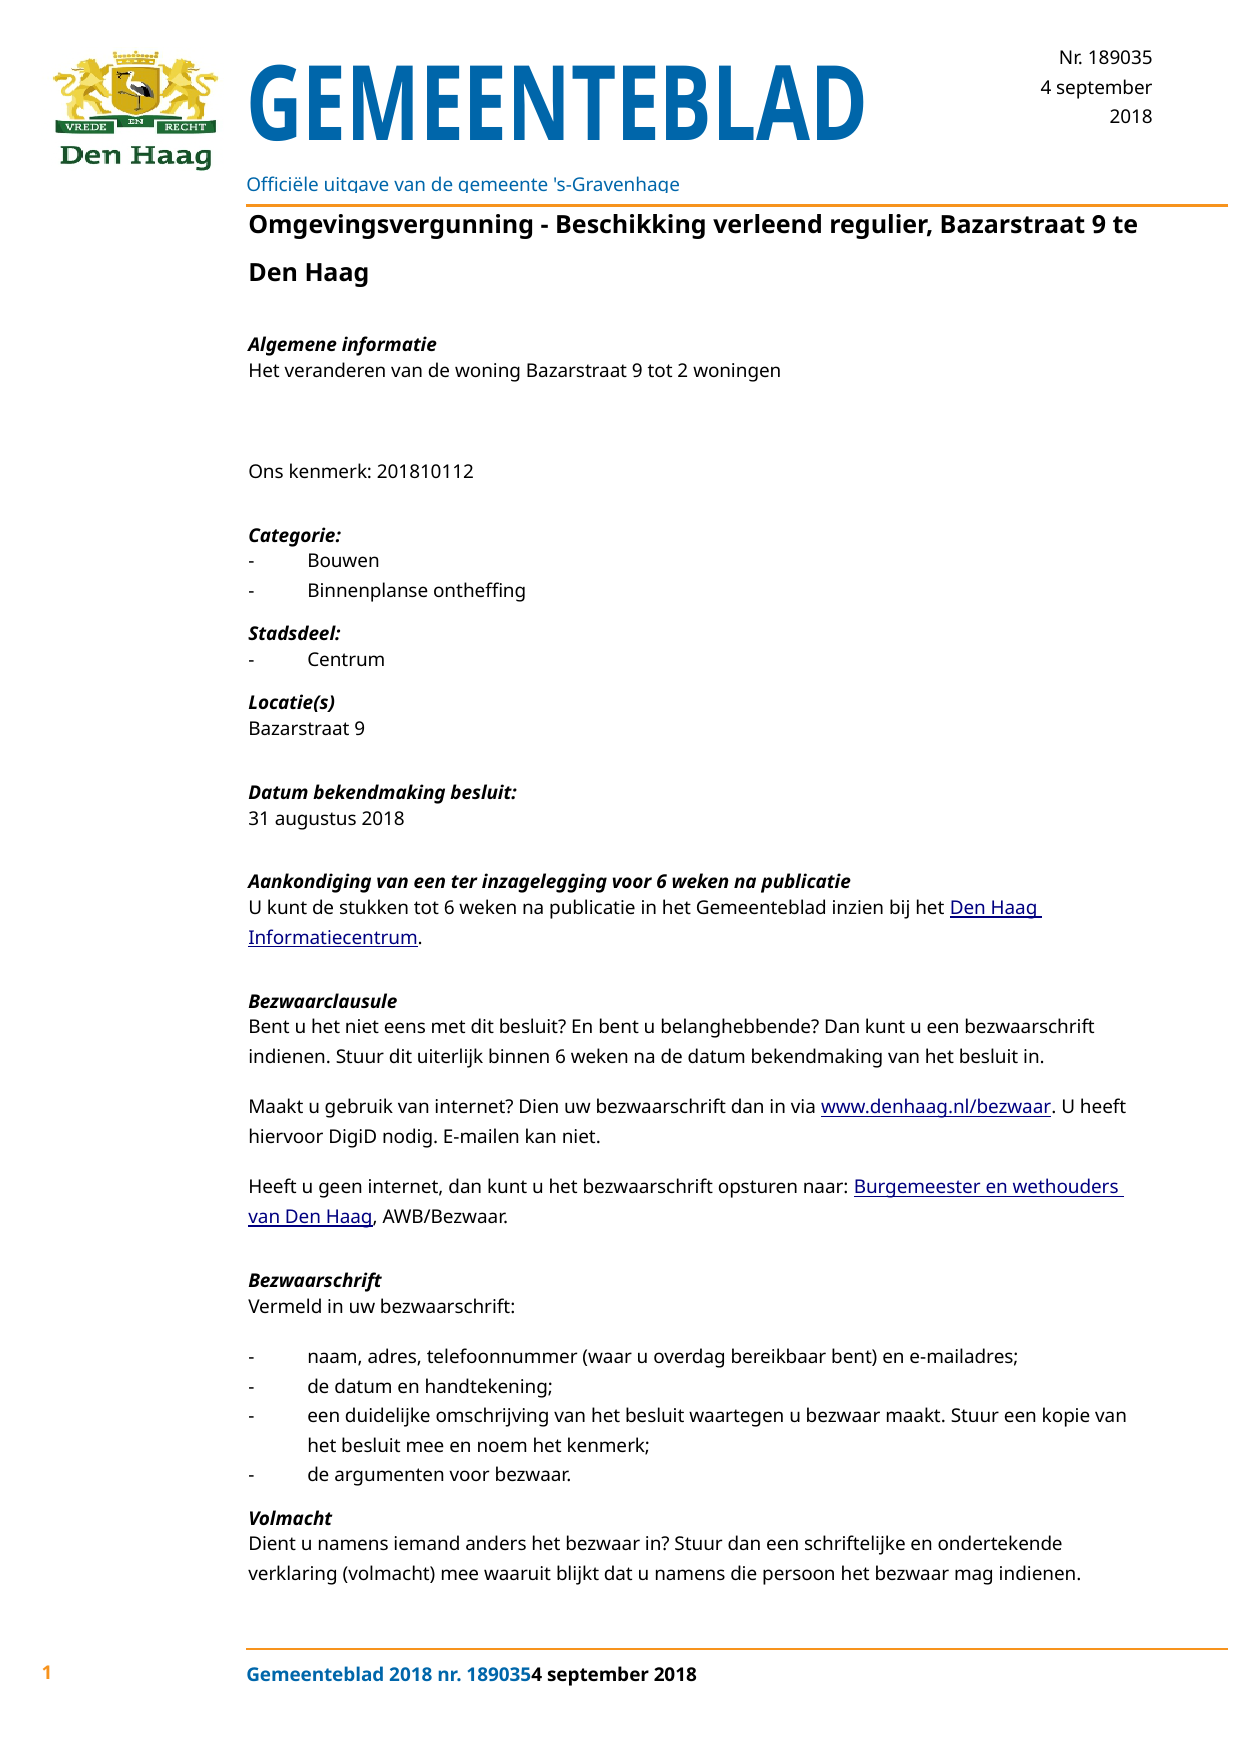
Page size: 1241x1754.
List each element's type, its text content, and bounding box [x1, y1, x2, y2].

text Locatie(s) [248, 689, 1152, 715]
text Het veranderen van de woning Bazarstraat 9 tot 2 woningen [248, 357, 1152, 383]
picture [41, 47, 231, 172]
text Volmacht [248, 1505, 1152, 1531]
text Datum bekendmaking besluit: [248, 779, 1152, 805]
list een duidelijke omschrijving van het besluit waartegen u bezwaar maakt. Stuur een kopie van het besluit mee en noem het kenmerk; [248, 1402, 1152, 1458]
text Dient u namens iemand anders het bezwaar in? Stuur dan een schriftelijke en ondertekende verklaring (volmacht) mee waaruit blijkt dat u namens die persoon het bezwaar mag indienen. [248, 1531, 1152, 1586]
text Categorie: [248, 522, 1152, 548]
text Stadsdeel: [248, 620, 1152, 646]
text Algemene informatie [248, 331, 1152, 357]
text U kunt de stukken tot 6 weken na publicatie in het Gemeenteblad inzien bij het Den Haag Informatiecentrum. [248, 894, 1152, 950]
list Binnenplanse ontheffing [248, 577, 1152, 603]
list naam, adres, telefoonnummer (waar u overdag bereikbaar bent) en e-mailadres; [248, 1343, 1152, 1369]
list Bouwen [248, 548, 1152, 573]
text Bezwaarschrift [248, 1267, 1152, 1293]
text Bazarstraat 9 [248, 715, 1152, 741]
list Centrum [248, 646, 1152, 672]
text 31 augustus 2018 [248, 805, 1152, 830]
list de argumenten voor bezwaar. [248, 1462, 1152, 1487]
text Aankondiging van een ter inzagelegging voor 6 weken na publicatie [248, 869, 1152, 894]
text Bezwaarclausule [248, 988, 1152, 1014]
text Omgevingsvergunning - Beschikking verleend regulier, Bazarstraat 9 te Den Haag [248, 207, 1152, 288]
text Ons kenmerk: 201810112 [248, 458, 1152, 484]
list de datum en handtekening; [248, 1373, 1152, 1399]
text Heeft u geen internet, dan kunt u het bezwaarschrift opsturen naar: Burgemeester en wethouders van Den Haag, AWB/Bezwaar. [248, 1174, 1152, 1229]
text Maakt u gebruik van internet? Dien uw bezwaarschrift dan in via www.denhaag.nl/bezwaar. U heeft hiervoor DigiD nodig. E-mailen kan niet. [248, 1094, 1152, 1149]
text Vermeld in uw bezwaarschrift: [248, 1293, 1152, 1319]
text Bent u het niet eens met dit besluit? En bent u belanghebbende? Dan kunt u een bezwaarschrift indienen. Stuur dit uiterlijk binnen 6 weken na de datum bekendmaking van het besluit in. [248, 1014, 1152, 1069]
